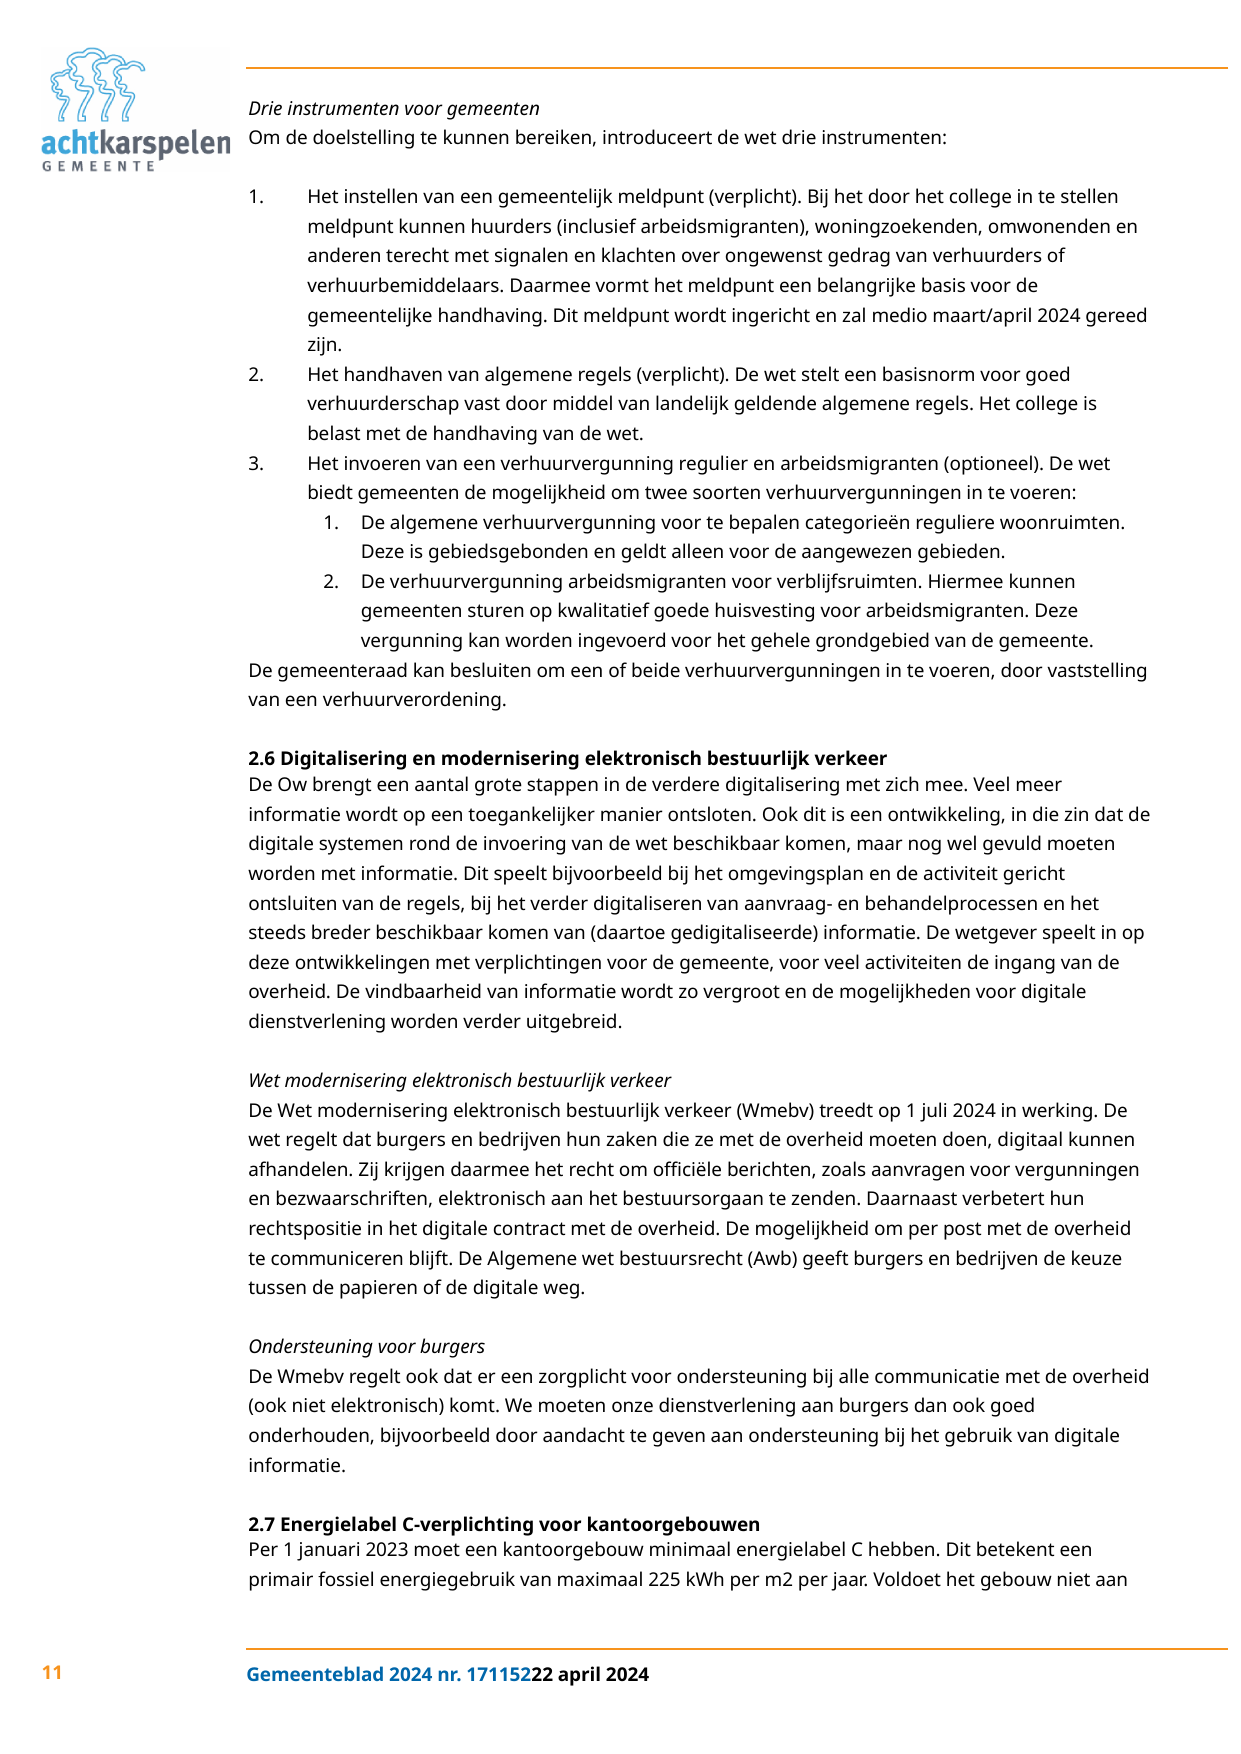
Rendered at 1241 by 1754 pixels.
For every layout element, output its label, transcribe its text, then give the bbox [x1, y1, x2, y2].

picture [41, 47, 231, 172]
text De Wmebv regelt ook dat er een zorgplicht voor ondersteuning bij alle communicatie met de overheid (ook niet elektronisch) komt. We moeten onze dienstverlening aan burgers dan ook goed onderhouden, bijvoorbeeld door aandacht te geven aan ondersteuning bij het gebruik van digitale informatie. [248, 1363, 1152, 1477]
text Drie instrumenten voor gemeenten [248, 95, 1152, 121]
text Om de doelstelling te kunnen bereiken, introduceert de wet drie instrumenten: [248, 124, 1152, 150]
text De gemeenteraad kan besluiten om een of beide verhuurvergunningen in te voeren, door vaststelling van een verhuurverordening. [248, 657, 1152, 712]
list Het handhaven van algemene regels (verplicht). De wet stelt een basisnorm voor goed verhuurderschap vast door middel van landelijk geldende algemene regels. Het college is belast met de handhaving van de wet. [248, 361, 1152, 446]
list Het instellen van een gemeentelijk meldpunt (verplicht). Bij het door het college in te stellen meldpunt kunnen huurders (inclusief arbeidsmigranten), woningzoekenden, omwonenden en anderen terecht met signalen en klachten over ongewenst gedrag van verhuurders of verhuurbemiddelaars. Daarmee vormt het meldpunt een belangrijke basis voor de gemeentelijke handhaving. Dit meldpunt wordt ingericht en zal medio maart/april 2024 gereed zijn. [248, 183, 1152, 357]
list Het invoeren van een verhuurvergunning regulier en arbeidsmigranten (optioneel). De wet biedt gemeenten de mogelijkheid om twee soorten verhuurvergunningen in te voeren: [248, 450, 1152, 505]
text De Ow brengt een aantal grote stappen in de verdere digitalisering met zich mee. Veel meer informatie wordt op een toegankelijker manier ontsloten. Ook dit is een ontwikkeling, in die zin dat de digitale systemen rond de invoering van de wet beschikbaar komen, maar nog wel gevuld moeten worden met informatie. Dit speelt bijvoorbeeld bij het omgevingsplan en de activiteit gericht ontsluiten van de regels, bij het verder digitaliseren van aanvraag- en behandelprocessen en het steeds breder beschikbaar komen van (daartoe gedigitaliseerde) informatie. De wetgever speelt in op deze ontwikkelingen met verplichtingen voor de gemeente, voor veel activiteiten de ingang van de overheid. De vindbaarheid van informatie wordt zo vergroot en de mogelijkheden voor digitale dienstverlening worden verder uitgebreid. [248, 771, 1152, 1034]
text Wet modernisering elektronisch bestuurlijk verkeer [248, 1067, 1152, 1093]
text 2.6 Digitalisering en modernisering elektronisch bestuurlijk verkeer [248, 746, 1152, 771]
list De algemene verhuurvergunning voor te bepalen categorieën reguliere woonruimten. Deze is gebiedsgebonden en geldt alleen voor de aangewezen gebieden. [323, 509, 1152, 564]
text 2.7 Energielabel C-verplichting voor kantoorgebouwen [248, 1511, 1152, 1537]
text Ondersteuning voor burgers [248, 1333, 1152, 1359]
list De verhuurvergunning arbeidsmigranten voor verblijfsruimten. Hiermee kunnen gemeenten sturen op kwalitatief goede huisvesting voor arbeidsmigranten. Deze vergunning kan worden ingevoerd voor het gehele grondgebied van de gemeente. [323, 568, 1152, 653]
text Per 1 januari 2023 moet een kantoorgebouw minimaal energielabel C hebben. Dit betekent een primair fossiel energiegebruik van maximaal 225 kWh per m2 per jaar. Voldoet het gebouw niet aan [248, 1537, 1152, 1592]
text De Wet modernisering elektronisch bestuurlijk verkeer (Wmebv) treedt op 1 juli 2024 in werking. De wet regelt dat burgers en bedrijven hun zaken die ze met de overheid moeten doen, digitaal kunnen afhandelen. Zij krijgen daarmee het recht om officiële berichten, zoals aanvragen voor vergunningen en bezwaarschriften, elektronisch aan het bestuursorgaan te zenden. Daarnaast verbetert hun rechtspositie in het digitale contract met de overheid. De mogelijkheid om per post met de overheid te communiceren blijft. De Algemene wet bestuursrecht (Awb) geeft burgers en bedrijven de keuze tussen de papieren of de digitale weg. [248, 1097, 1152, 1300]
